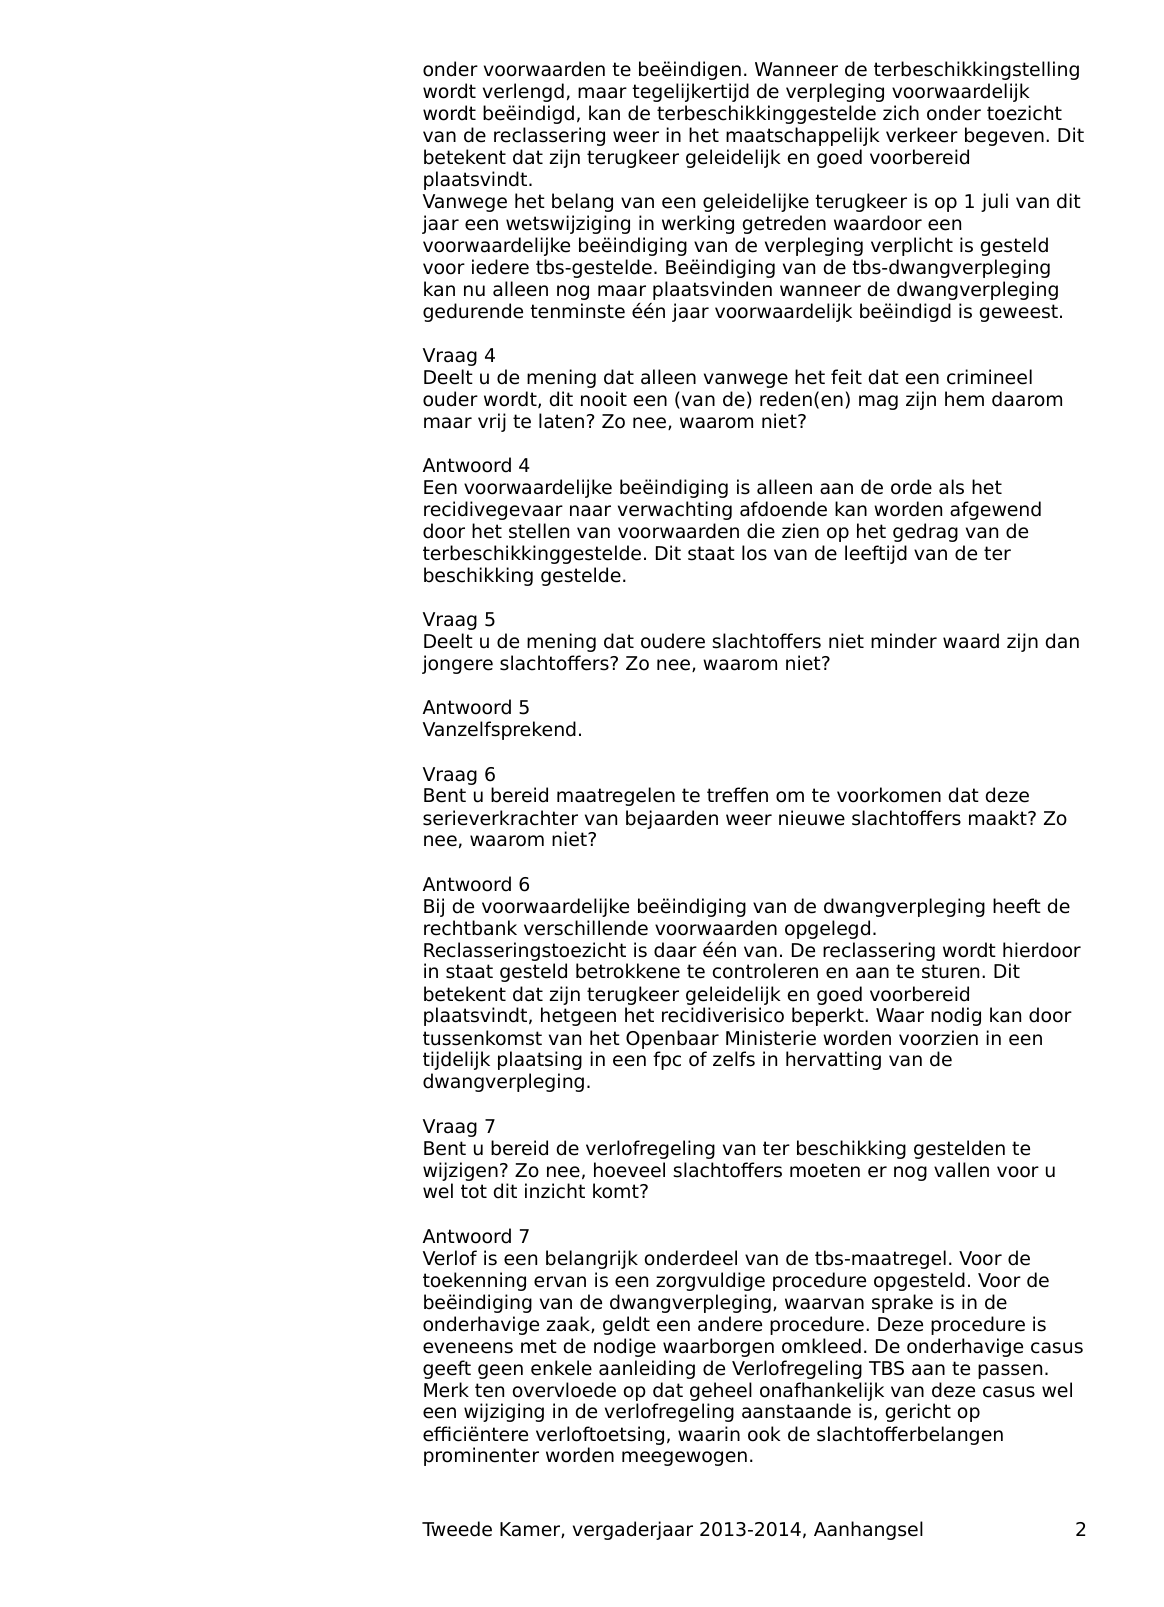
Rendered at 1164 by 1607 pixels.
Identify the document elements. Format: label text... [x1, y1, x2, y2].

text Deelt u de mening dat oudere slachtoffers niet minder waard zijn dan jongere slachtoffers? Zo nee, waarom niet? [422, 631, 1087, 675]
text Een voorwaardelijke beëindiging is alleen aan de orde als het recidivegevaar naar verwachting afdoende kan worden afgewend door het stellen van voorwaarden die zien op het gedrag van de terbeschikkinggestelde. Dit staat los van de leeftijd van de ter beschikking gestelde. [422, 477, 1087, 587]
text Verlof is een belangrijk onderdeel van de tbs-maatregel. Voor de toekenning ervan is een zorgvuldige procedure opgesteld. Voor de beëindiging van de dwangverpleging, waarvan sprake is in de onderhavige zaak, geldt een andere procedure. Deze procedure is eveneens met de nodige waarborgen omkleed. De onderhavige casus geeft geen enkele aanleiding de Verlofregeling TBS aan te passen. Merk ten overvloede op dat geheel onafhankelijk van deze casus wel een wijziging in de verlofregeling aanstaande is, gericht op efficiëntere verloftoetsing, waarin ook de slachtofferbelangen prominenter worden meegewogen. [422, 1248, 1087, 1467]
text Vanwege het belang van een geleidelijke terugkeer is op 1 juli van dit jaar een wetswijziging in werking getreden waardoor een voorwaardelijke beëindiging van de verpleging verplicht is gesteld voor iedere tbs-gestelde. Beëindiging van de tbs-dwangverpleging kan nu alleen nog maar plaatsvinden wanneer de dwangverpleging gedurende tenminste één jaar voorwaardelijk beëindigd is geweest. [422, 191, 1087, 323]
text Bent u bereid de verlofregeling van ter beschikking gestelden te wijzigen? Zo nee, hoeveel slachtoffers moeten er nog vallen voor u wel tot dit inzicht komt? [422, 1137, 1087, 1203]
text Bent u bereid maatregelen te treffen om te voorkomen dat deze serieverkrachter van bejaarden weer nieuwe slachtoffers maakt? Zo nee, waarom niet? [422, 785, 1087, 851]
text Vanzelfsprekend. [422, 719, 1087, 741]
text onder voorwaarden te beëindigen. Wanneer de terbeschikkingstelling wordt verlengd, maar tegelijkertijd de verpleging voorwaardelijk wordt beëindigd, kan de terbeschikkinggestelde zich onder toezicht van de reclassering weer in het maatschappelijk verkeer begeven. Dit betekent dat zijn terugkeer geleidelijk en goed voorbereid plaatsvindt. [422, 59, 1087, 191]
text Antwoord 7 [422, 1226, 1087, 1248]
text Antwoord 4 [422, 455, 1087, 477]
text Vraag 4 [422, 345, 1087, 367]
text Deelt u de mening dat alleen vanwege het feit dat een crimineel ouder wordt, dit nooit een (van de) reden(en) mag zijn hem daarom maar vrij te laten? Zo nee, waarom niet? [422, 367, 1087, 433]
text Vraag 5 [422, 609, 1087, 631]
text Antwoord 6 [422, 873, 1087, 896]
text Antwoord 5 [422, 697, 1087, 719]
text Vraag 6 [422, 763, 1087, 785]
text Bij de voorwaardelijke beëindiging van de dwangverpleging heeft de rechtbank verschillende voorwaarden opgelegd. Reclasseringstoezicht is daar één van. De reclassering wordt hierdoor in staat gesteld betrokkene te controleren en aan te sturen. Dit betekent dat zijn terugkeer geleidelijk en goed voorbereid plaatsvindt, hetgeen het recidiverisico beperkt. Waar nodig kan door tussenkomst van het Openbaar Ministerie worden voorzien in een tijdelijk plaatsing in een fpc of zelfs in hervatting van de dwangverpleging. [422, 896, 1087, 1093]
text Vraag 7 [422, 1116, 1087, 1137]
